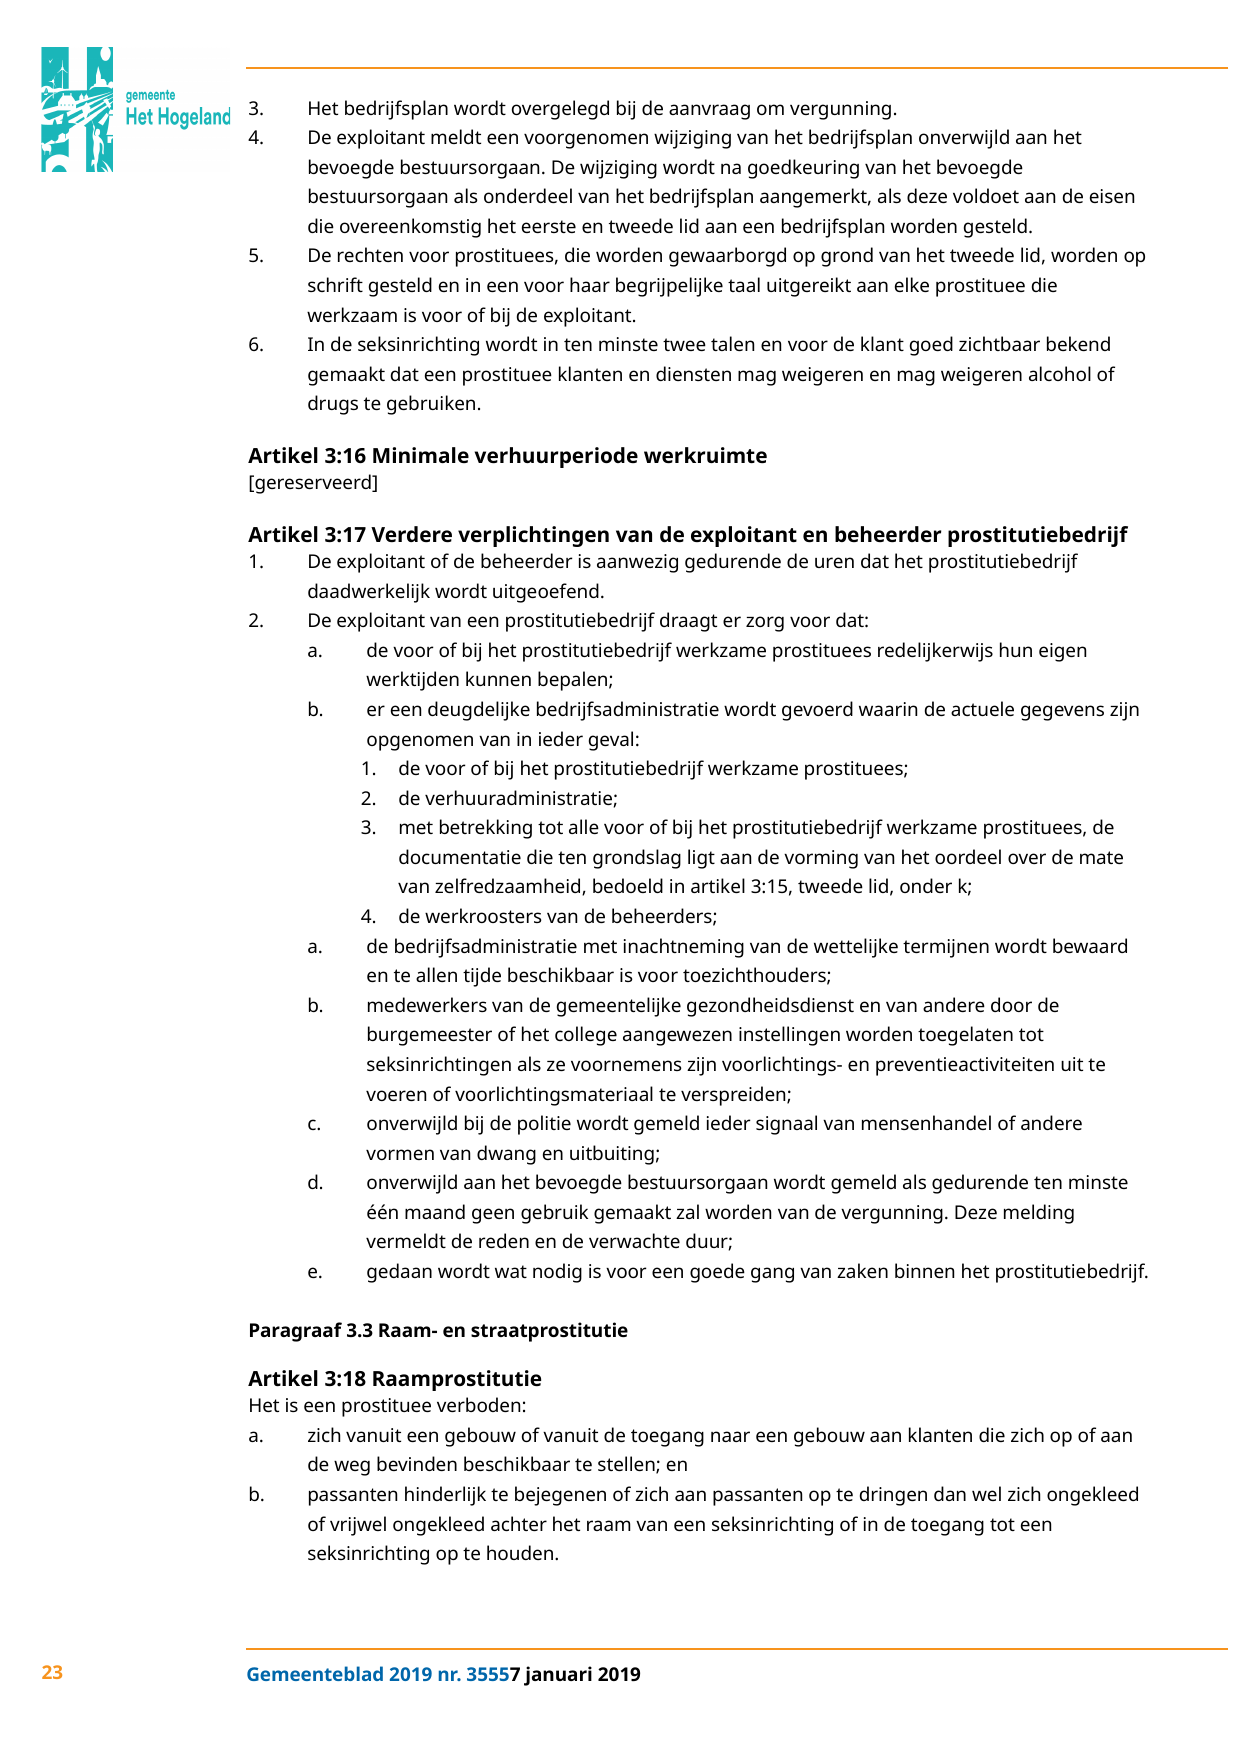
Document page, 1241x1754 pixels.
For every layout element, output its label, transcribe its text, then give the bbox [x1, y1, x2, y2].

list In de seksinrichting wordt in ten minste twee talen en voor de klant goed zichtbaar bekend gemaakt dat een prostituee klanten en diensten mag weigeren en mag weigeren alcohol of drugs te gebruiken. [248, 331, 1152, 416]
list er een deugdelijke bedrijfsadministratie wordt gevoerd waarin de actuele gegevens zijn opgenomen van in ieder geval: [307, 696, 1152, 752]
list onverwijld aan het bevoegde bestuursorgaan wordt gemeld als gedurende ten minste één maand geen gebruik gemaakt zal worden van de vergunning. Deze melding vermeldt de reden en de verwachte duur; [307, 1169, 1152, 1254]
list De rechten voor prostituees, die worden gewaarborgd op grond van het tweede lid, worden op schrift gesteld en in een voor haar begrijpelijke taal uitgereikt aan elke prostituee die werkzaam is voor of bij de exploitant. [248, 243, 1152, 328]
list De exploitant van een prostitutiebedrijf draagt er zorg voor dat: [248, 607, 1152, 633]
text Artikel 3:17 Verdere verplichtingen van de exploitant en beheerder prostitutiebedrijf [248, 520, 1152, 548]
text Het is een prostituee verboden: [248, 1392, 1152, 1418]
list zich vanuit een gebouw of vanuit de toegang naar een gebouw aan klanten die zich op of aan de weg bevinden beschikbaar te stellen; en [248, 1422, 1152, 1477]
list medewerkers van de gemeentelijke gezondheidsdienst en van andere door de burgemeester of het college aangewezen instellingen worden toegelaten tot seksinrichtingen als ze voornemens zijn voorlichtings- en preventieactiviteiten uit te voeren of voorlichtingsmateriaal te verspreiden; [307, 992, 1152, 1107]
list Het bedrijfsplan wordt overgelegd bij de aanvraag om vergunning. [248, 95, 1152, 121]
list met betrekking tot alle voor of bij het prostitutiebedrijf werkzame prostituees, de documentatie die ten grondslag ligt aan de vorming van het oordeel over de mate van zelfredzaamheid, bedoeld in artikel 3:15, tweede lid, onder k; [361, 814, 1152, 899]
text Paragraaf 3.3 Raam- en straatprostitutie [248, 1317, 1152, 1343]
list gedaan wordt wat nodig is voor een goede gang van zaken binnen het prostitutiebedrijf. [307, 1258, 1152, 1284]
list onverwijld bij de politie wordt gemeld ieder signaal van mensenhandel of andere vormen van dwang en uitbuiting; [307, 1110, 1152, 1166]
list De exploitant meldt een voorgenomen wijziging van het bedrijfsplan onverwijld aan het bevoegde bestuursorgaan. De wijziging wordt na goedkeuring van het bevoegde bestuursorgaan als onderdeel van het bedrijfsplan aangemerkt, als deze voldoet aan de eisen die overeenkomstig het eerste en tweede lid aan een bedrijfsplan worden gesteld. [248, 124, 1152, 239]
list de verhuuradministratie; [361, 785, 1152, 811]
text Artikel 3:16 Minimale verhuurperiode werkruimte [248, 441, 1152, 469]
picture [41, 47, 231, 172]
list de voor of bij het prostitutiebedrijf werkzame prostituees redelijkerwijs hun eigen werktijden kunnen bepalen; [307, 637, 1152, 692]
list De exploitant of de beheerder is aanwezig gedurende de uren dat het prostitutiebedrijf daadwerkelijk wordt uitgeoefend. [248, 548, 1152, 604]
list passanten hinderlijk te bejegenen of zich aan passanten op te dringen dan wel zich ongekleed of vrijwel ongekleed achter het raam van een seksinrichting of in de toegang tot een seksinrichting op te houden. [248, 1481, 1152, 1566]
text [gereserveerd] [248, 469, 1152, 495]
list de werkroosters van de beheerders; [361, 903, 1152, 929]
list de bedrijfsadministratie met inachtneming van de wettelijke termijnen wordt bewaard en te allen tijde beschikbaar is voor toezichthouders; [307, 933, 1152, 988]
text Artikel 3:18 Raamprostitutie [248, 1364, 1152, 1392]
list de voor of bij het prostitutiebedrijf werkzame prostituees; [361, 755, 1152, 781]
